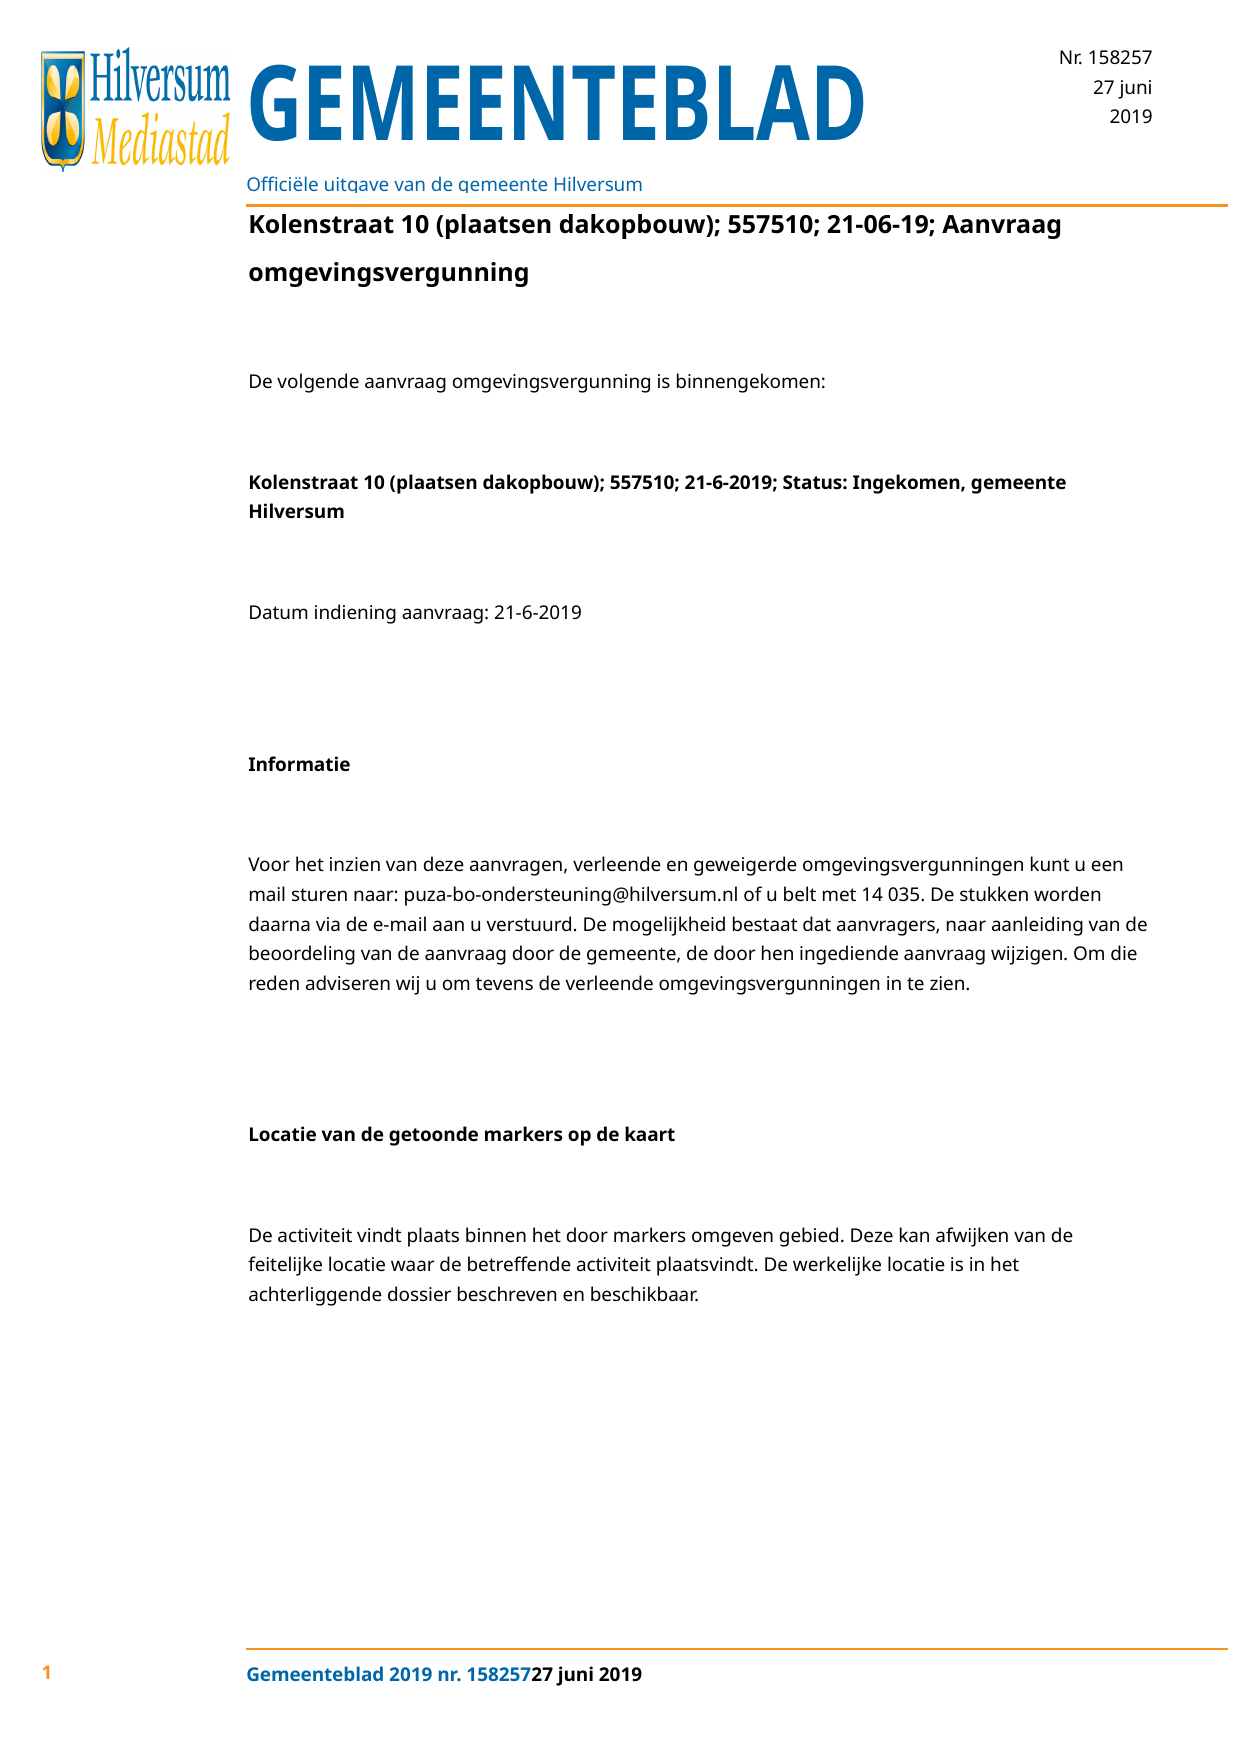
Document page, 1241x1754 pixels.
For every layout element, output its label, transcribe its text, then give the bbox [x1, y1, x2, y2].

picture [41, 47, 231, 172]
text Locatie van de getoonde markers op de kaart [248, 1121, 1152, 1147]
text De activiteit vindt plaats binnen het door markers omgeven gebied. Deze kan afwijken van de feitelijke locatie waar de betreffende activiteit plaatsvindt. De werkelijke locatie is in het achterliggende dossier beschreven en beschikbaar. [248, 1222, 1152, 1307]
text Informatie [248, 751, 1152, 777]
text Kolenstraat 10 (plaatsen dakopbouw); 557510; 21-6-2019; Status: Ingekomen, gemeente Hilversum [248, 469, 1152, 524]
text Kolenstraat 10 (plaatsen dakopbouw); 557510; 21-06-19; Aanvraag omgevingsvergunning [248, 207, 1152, 288]
text Datum indiening aanvraag: 21-6-2019 [248, 599, 1152, 625]
text De volgende aanvraag omgevingsvergunning is binnengekomen: [248, 368, 1152, 394]
text Voor het inzien van deze aanvragen, verleende en geweigerde omgevingsvergunningen kunt u een mail sturen naar: puza-bo-ondersteuning@hilversum.nl of u belt met 14 035. De stukken worden daarna via de e-mail aan u verstuurd. De mogelijkheid bestaat dat aanvragers, naar aanleiding van de beoordeling van de aanvraag door de gemeente, de door hen ingediende aanvraag wijzigen. Om die reden adviseren wij u om tevens de verleende omgevingsvergunningen in te zien. [248, 852, 1152, 996]
